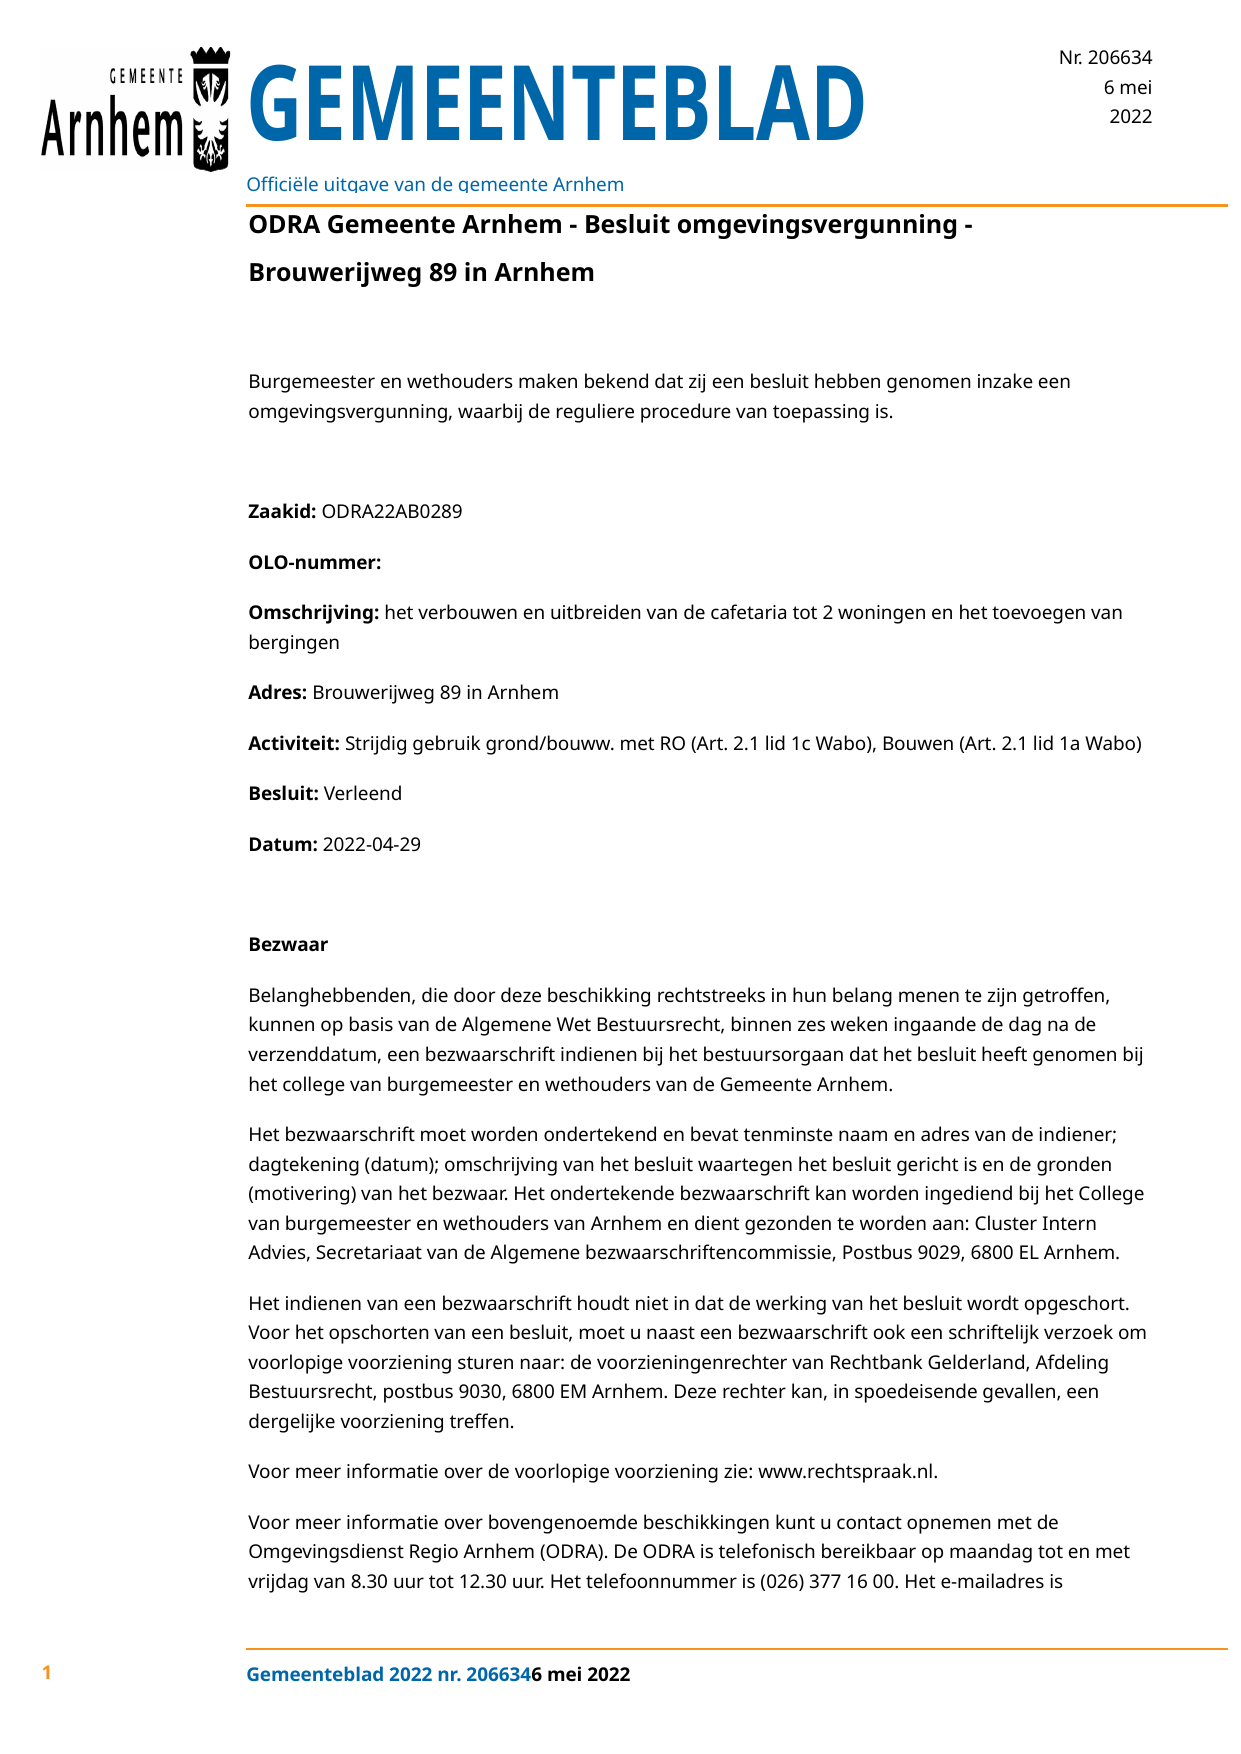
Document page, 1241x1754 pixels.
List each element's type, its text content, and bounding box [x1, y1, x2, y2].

text Omschrijving: het verbouwen en uitbreiden van de cafetaria tot 2 woningen en het toevoegen van bergingen [248, 599, 1152, 655]
text Adres: Brouwerijweg 89 in Arnhem [248, 679, 1152, 705]
text Activiteit: Strijdig gebruik grond/bouww. met RO (Art. 2.1 lid 1c Wabo), Bouwen (Art. 2.1 lid 1a Wabo) [248, 730, 1152, 756]
text Bezwaar [248, 932, 1152, 957]
text Zaakid: ODRA22AB0289 [248, 499, 1152, 524]
text Burgemeester en wethouders maken bekend dat zij een besluit hebben genomen inzake een omgevingsvergunning, waarbij de reguliere procedure van toepassing is. [248, 368, 1152, 424]
text ODRA Gemeente Arnhem - Besluit omgevingsvergunning - Brouwerijweg 89 in Arnhem [248, 207, 1152, 288]
text Besluit: Verleend [248, 780, 1152, 806]
text Datum: 2022-04-29 [248, 831, 1152, 857]
text Het indienen van een bezwaarschrift houdt niet in dat de werking van het besluit wordt opgeschort. Voor het opschorten van een besluit, moet u naast een bezwaarschrift ook een schriftelijk verzoek om voorlopige voorziening sturen naar: de voorzieningenrechter van Rechtbank Gelderland, Afdeling Bestuursrecht, postbus 9030, 6800 EM Arnhem. Deze rechter kan, in spoedeisende gevallen, een dergelijke voorziening treffen. [248, 1290, 1152, 1434]
text Het bezwaarschrift moet worden ondertekend en bevat tenminste naam en adres van de indiener; dagtekening (datum); omschrijving van het besluit waartegen het besluit gericht is en de gronden (motivering) van het bezwaar. Het ondertekende bezwaarschrift kan worden ingediend bij het College van burgemeester en wethouders van Arnhem en dient gezonden te worden aan: Cluster Intern Advies, Secretariaat van de Algemene bezwaarschriftencommissie, Postbus 9029, 6800 EL Arnhem. [248, 1121, 1152, 1265]
text Voor meer informatie over de voorlopige voorziening zie: www.rechtspraak.nl. [248, 1459, 1152, 1484]
text OLO-nummer: [248, 549, 1152, 575]
picture [41, 47, 231, 172]
text Belanghebbenden, die door deze beschikking rechtstreeks in hun belang menen te zijn getroffen, kunnen op basis van de Algemene Wet Bestuursrecht, binnen zes weken ingaande de dag na de verzenddatum, een bezwaarschrift indienen bij het bestuursorgaan dat het besluit heeft genomen bij het college van burgemeester en wethouders van de Gemeente Arnhem. [248, 982, 1152, 1097]
text Voor meer informatie over bovengenoemde beschikkingen kunt u contact opnemen met de Omgevingsdienst Regio Arnhem (ODRA). De ODRA is telefonisch bereikbaar op maandag tot en met vrijdag van 8.30 uur tot 12.30 uur. Het telefoonnummer is (026) 377 16 00. Het e-mailadres is [248, 1509, 1152, 1594]
